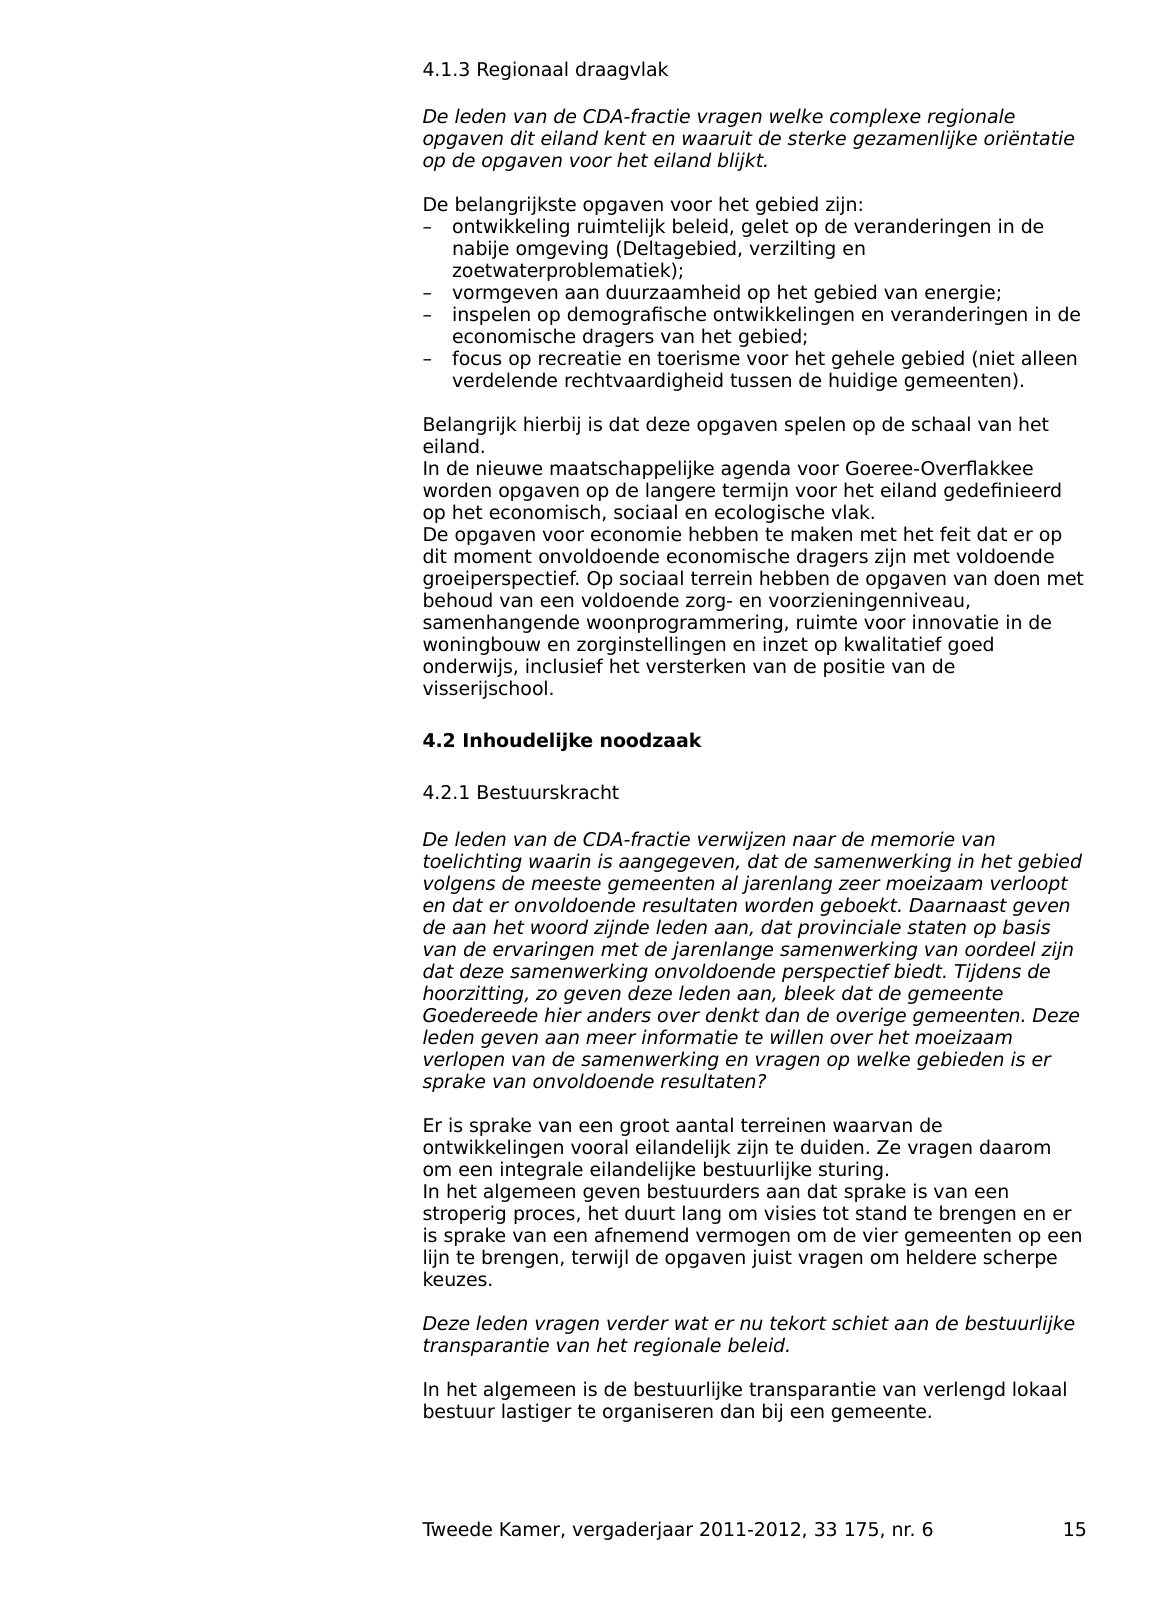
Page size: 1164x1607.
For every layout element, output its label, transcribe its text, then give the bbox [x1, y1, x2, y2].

text In het algemeen is de bestuurlijke transparantie van verlengd lokaal bestuur lastiger te organiseren dan bij een gemeente. [422, 1379, 1087, 1423]
text De leden van de CDA-fractie verwijzen naar de memorie van toelichting waarin is aangegeven, dat de samenwerking in het gebied volgens de meeste gemeenten al jarenlang zeer moeizaam verloopt en dat er onvoldoende resultaten worden geboekt. Daarnaast geven de aan het woord zijnde leden aan, dat provinciale staten op basis van de ervaringen met de jarenlange samenwerking van oordeel zijn dat deze samenwerking onvoldoende perspectief biedt. Tijdens de hoorzitting, zo geven deze leden aan, bleek dat de gemeente Goedereede hier anders over denkt dan de overige gemeenten. Deze leden geven aan meer informatie te willen over het moeizaam verlopen van de samenwerking en vragen op welke gebieden is er sprake van onvoldoende resultaten? [422, 829, 1087, 1093]
text – focus op recreatie en toerisme voor het gehele gebied (niet alleen verdelende rechtvaardigheid tussen de huidige gemeenten). [422, 348, 1087, 392]
text Deze leden vragen verder wat er nu tekort schiet aan de bestuurlijke transparantie van het regionale beleid. [422, 1313, 1087, 1357]
text De opgaven voor economie hebben te maken met het feit dat er op dit moment onvoldoende economische dragers zijn met voldoende groeiperspectief. Op sociaal terrein hebben de opgaven van doen met behoud van een voldoende zorg- en voorzieningenniveau, samenhangende woonprogrammering, ruimte voor innovatie in de woningbouw en zorginstellingen en inzet op kwalitatief goed onderwijs, inclusief het versterken van de positie van de visserijschool. [422, 524, 1087, 700]
text In het algemeen geven bestuurders aan dat sprake is van een stroperig proces, het duurt lang om visies tot stand te brengen en er is sprake van een afnemend vermogen om de vier gemeenten op een lijn te brengen, terwijl de opgaven juist vragen om heldere scherpe keuzes. [422, 1181, 1087, 1291]
text – ontwikkeling ruimtelijk beleid, gelet op de veranderingen in de nabije omgeving (Deltagebied, verzilting en zoetwaterproblematiek); [422, 216, 1087, 282]
subtitle 4.2 Inhoudelijke noodzaak [422, 730, 1087, 752]
text In de nieuwe maatschappelijke agenda voor Goeree-Overflakkee worden opgaven op de langere termijn voor het eiland gedefinieerd op het economisch, sociaal en ecologische vlak. [422, 458, 1087, 524]
text Belangrijk hierbij is dat deze opgaven spelen op de schaal van het eiland. [422, 414, 1087, 458]
text – vormgeven aan duurzaamheid op het gebied van energie; [422, 282, 1087, 304]
text De belangrijkste opgaven voor het gebied zijn: [422, 194, 1087, 216]
text Er is sprake van een groot aantal terreinen waarvan de ontwikkelingen vooral eilandelijk zijn te duiden. Ze vragen daarom om een integrale eilandelijke bestuurlijke sturing. [422, 1115, 1087, 1181]
subtitle 4.1.3 Regionaal draagvlak [422, 59, 1087, 81]
text – inspelen op demografische ontwikkelingen en veranderingen in de economische dragers van het gebied; [422, 304, 1087, 348]
text De leden van de CDA-fractie vragen welke complexe regionale opgaven dit eiland kent en waaruit de sterke gezamenlijke oriëntatie op de opgaven voor het eiland blijkt. [422, 106, 1087, 172]
subtitle 4.2.1 Bestuurskracht [422, 782, 1087, 804]
